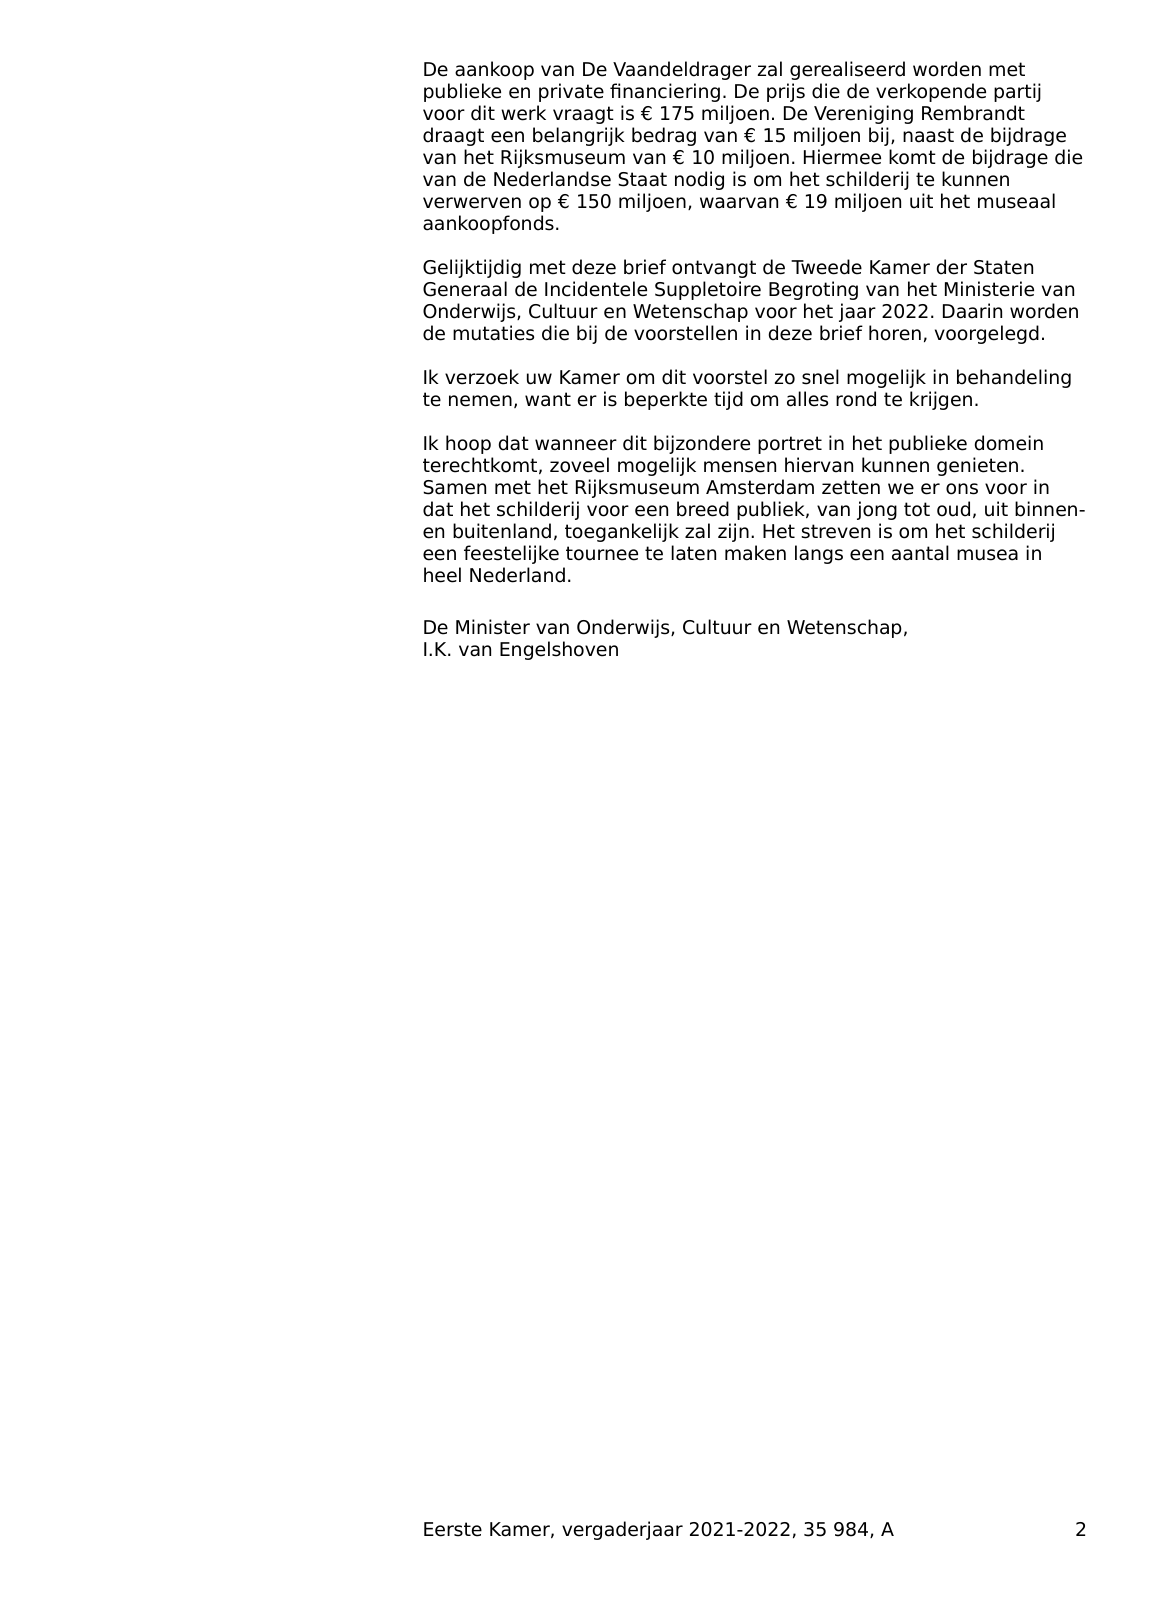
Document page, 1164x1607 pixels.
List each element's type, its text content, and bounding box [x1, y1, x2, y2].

text Gelijktijdig met deze brief ontvangt de Tweede Kamer der Staten Generaal de Incidentele Suppletoire Begroting van het Ministerie van Onderwijs, Cultuur en Wetenschap voor het jaar 2022. Daarin worden de mutaties die bij de voorstellen in deze brief horen, voorgelegd. [422, 257, 1087, 345]
text De Minister van Onderwijs, Cultuur en Wetenschap, I.K. van Engelshoven [422, 617, 1087, 661]
text Ik hoop dat wanneer dit bijzondere portret in het publieke domein terechtkomt, zoveel mogelijk mensen hiervan kunnen genieten. Samen met het Rijksmuseum Amsterdam zetten we er ons voor in dat het schilderij voor een breed publiek, van jong tot oud, uit binnen- en buitenland, toegankelijk zal zijn. Het streven is om het schilderij een feestelijke tournee te laten maken langs een aantal musea in heel Nederland. [422, 433, 1087, 587]
text De aankoop van De Vaandeldrager zal gerealiseerd worden met publieke en private financiering. De prijs die de verkopende partij voor dit werk vraagt is € 175 miljoen. De Vereniging Rembrandt draagt een belangrijk bedrag van € 15 miljoen bij, naast de bijdrage van het Rijksmuseum van € 10 miljoen. Hiermee komt de bijdrage die van de Nederlandse Staat nodig is om het schilderij te kunnen verwerven op € 150 miljoen, waarvan € 19 miljoen uit het museaal aankoopfonds. [422, 59, 1087, 235]
text Ik verzoek uw Kamer om dit voorstel zo snel mogelijk in behandeling te nemen, want er is beperkte tijd om alles rond te krijgen. [422, 367, 1087, 411]
